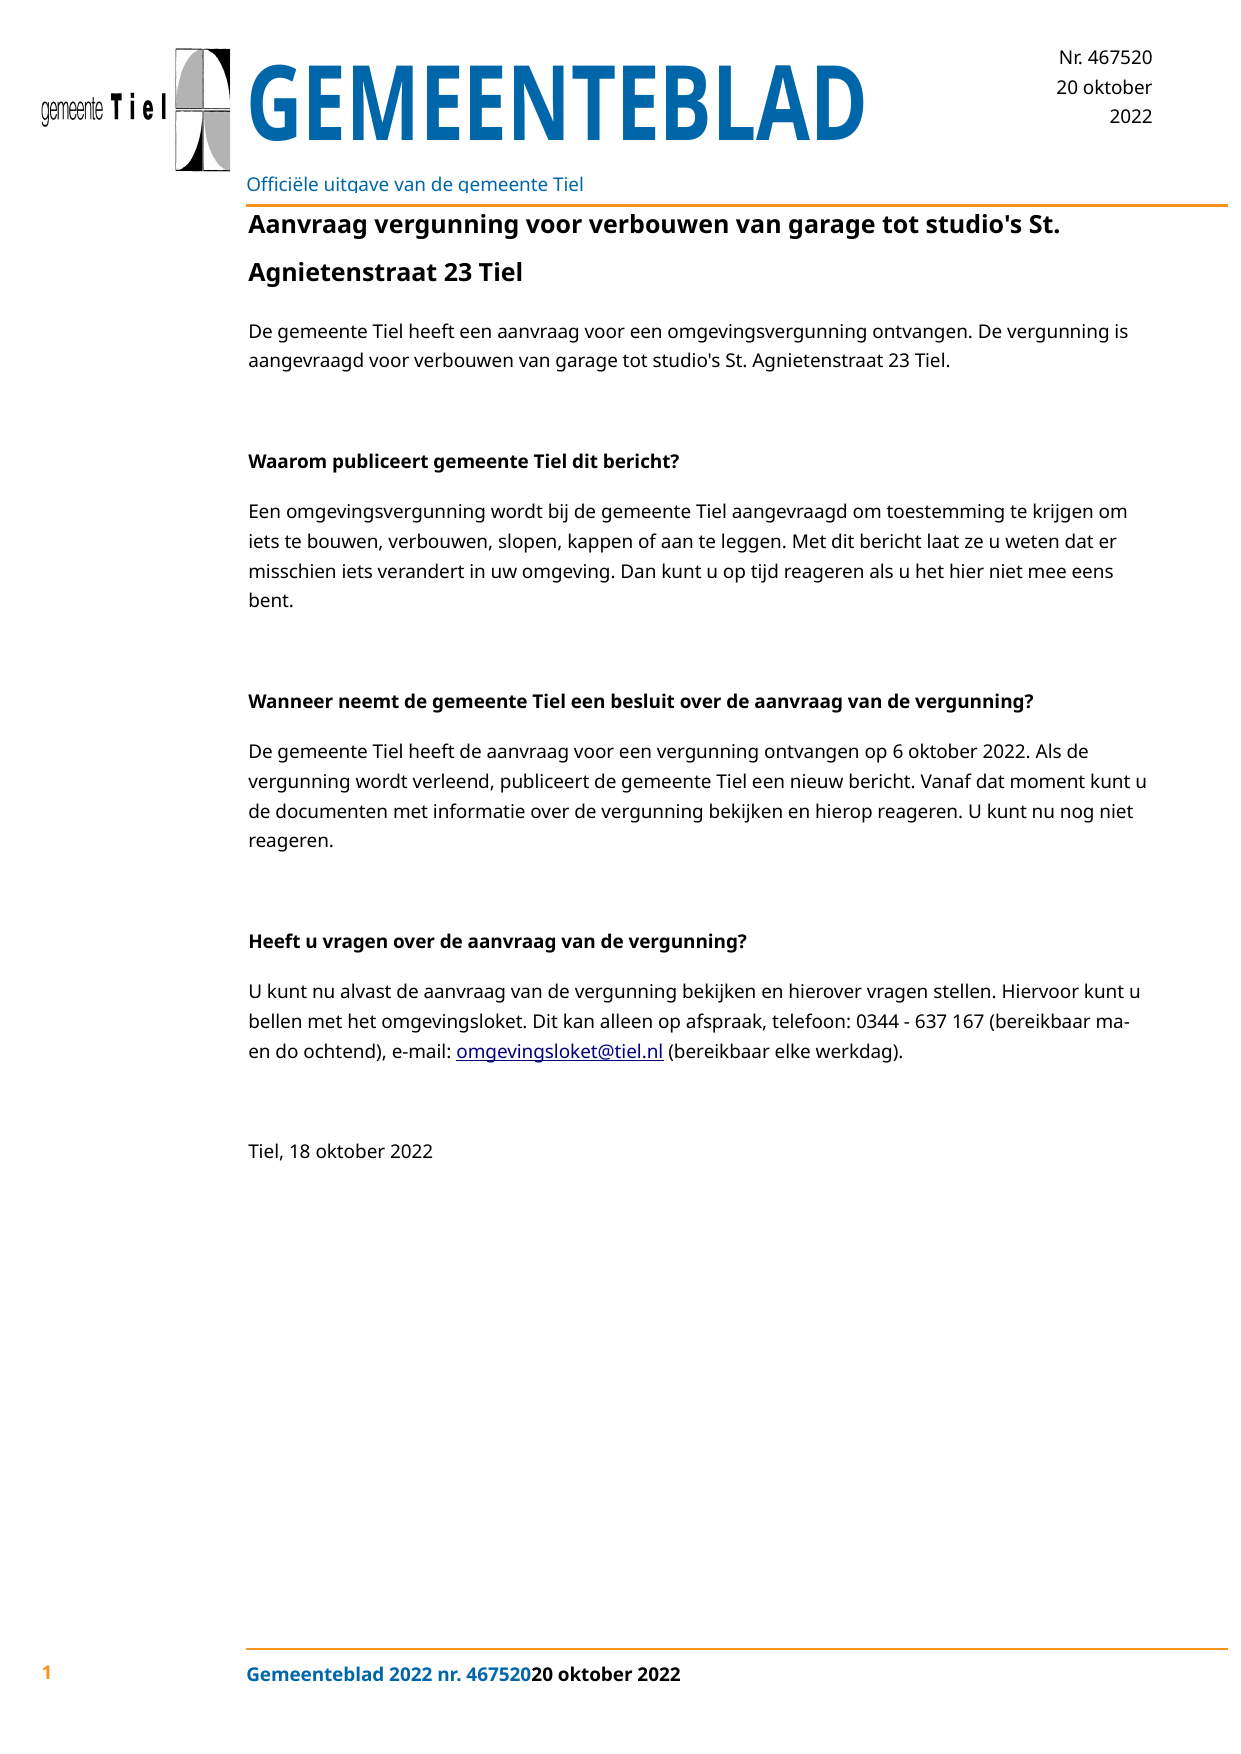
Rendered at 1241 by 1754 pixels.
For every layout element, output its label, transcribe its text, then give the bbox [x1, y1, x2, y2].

text Een omgevingsvergunning wordt bij de gemeente Tiel aangevraagd om toestemming te krijgen om iets te bouwen, verbouwen, slopen, kappen of aan te leggen. Met dit bericht laat ze u weten dat er misschien iets verandert in uw omgeving. Dan kunt u op tijd reageren als u het hier niet mee eens bent. [248, 499, 1152, 613]
text De gemeente Tiel heeft een aanvraag voor een omgevingsvergunning ontvangen. De vergunning is aangevraagd voor verbouwen van garage tot studio's St. Agnietenstraat 23 Tiel. [248, 318, 1152, 373]
text Wanneer neemt de gemeente Tiel een besluit over de aanvraag van de vergunning? [248, 688, 1152, 714]
text De gemeente Tiel heeft de aanvraag voor een vergunning ontvangen op 6 oktober 2022. Als de vergunning wordt verleend, publiceert de gemeente Tiel een nieuw bericht. Vanaf dat moment kunt u de documenten met informatie over de vergunning bekijken en hierop reageren. U kunt nu nog niet reageren. [248, 739, 1152, 853]
picture [41, 47, 231, 172]
text Aanvraag vergunning voor verbouwen van garage tot studio's St. Agnietenstraat 23 Tiel [248, 207, 1152, 288]
text Waarom publiceert gemeente Tiel dit bericht? [248, 448, 1152, 474]
text Heeft u vragen over de aanvraag van de vergunning? [248, 928, 1152, 954]
text U kunt nu alvast de aanvraag van de vergunning bekijken en hierover vragen stellen. Hiervoor kunt u bellen met het omgevingsloket. Dit kan alleen op afspraak, telefoon: 0344 - 637 167 (bereikbaar ma-en do ochtend), e-mail: omgevingsloket@tiel.nl (bereikbaar elke werkdag). [248, 979, 1152, 1064]
text Tiel, 18 oktober 2022 [248, 1139, 1152, 1164]
